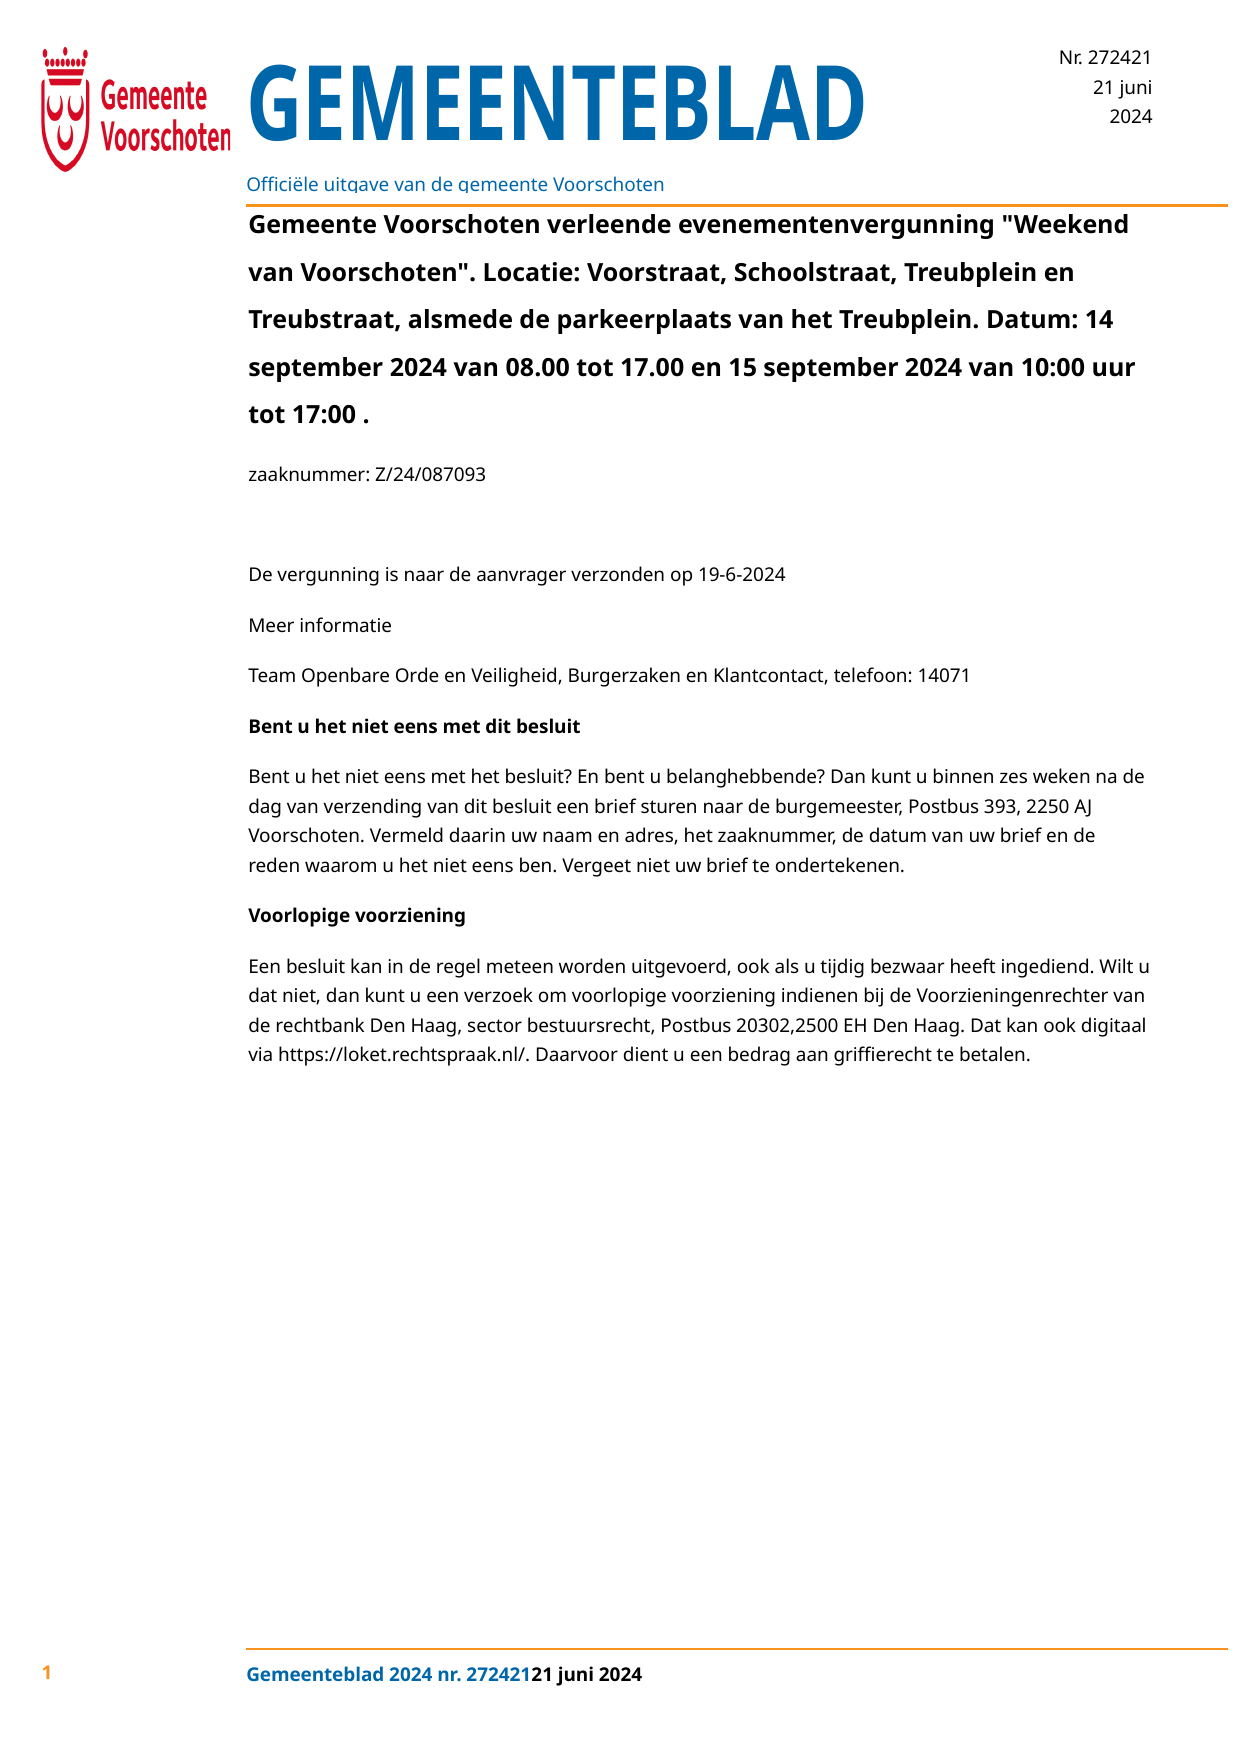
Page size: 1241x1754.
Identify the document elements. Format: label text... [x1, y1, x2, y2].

text Gemeente Voorschoten verleende evenementenvergunning "Weekend van Voorschoten". Locatie: Voorstraat, Schoolstraat, Treubplein en Treubstraat, alsmede de parkeerplaats van het Treubplein. Datum: 14 september 2024 van 08.00 tot 17.00 en 15 september 2024 van 10:00 uur tot 17:00 . [248, 207, 1152, 431]
picture [41, 47, 231, 172]
text Meer informatie [248, 612, 1152, 638]
text Bent u het niet eens met het besluit? En bent u belanghebbende? Dan kunt u binnen zes weken na de dag van verzending van dit besluit een brief sturen naar de burgemeester, Postbus 393, 2250 AJ Voorschoten. Vermeld daarin uw naam en adres, het zaaknummer, de datum van uw brief en de reden waarom u het niet eens ben. Vergeet niet uw brief te ondertekenen. [248, 763, 1152, 878]
text Een besluit kan in de regel meteen worden uitgevoerd, ook als u tijdig bezwaar heeft ingediend. Wilt u dat niet, dan kunt u een verzoek om voorlopige voorziening indienen bij de Voorzieningenrechter van de rechtbank Den Haag, sector bestuursrecht, Postbus 20302,2500 EH Den Haag. Dat kan ook digitaal via https://loket.rechtspraak.nl/. Daarvoor dient u een bedrag aan griffierecht te betalen. [248, 953, 1152, 1067]
text zaaknummer: Z/24/087093 [248, 461, 1152, 486]
text Voorlopige voorziening [248, 902, 1152, 928]
text De vergunning is naar de aanvrager verzonden op 19-6-2024 [248, 562, 1152, 587]
text Team Openbare Orde en Veiligheid, Burgerzaken en Klantcontact, telefoon: 14071 [248, 662, 1152, 688]
text Bent u het niet eens met dit besluit [248, 713, 1152, 738]
